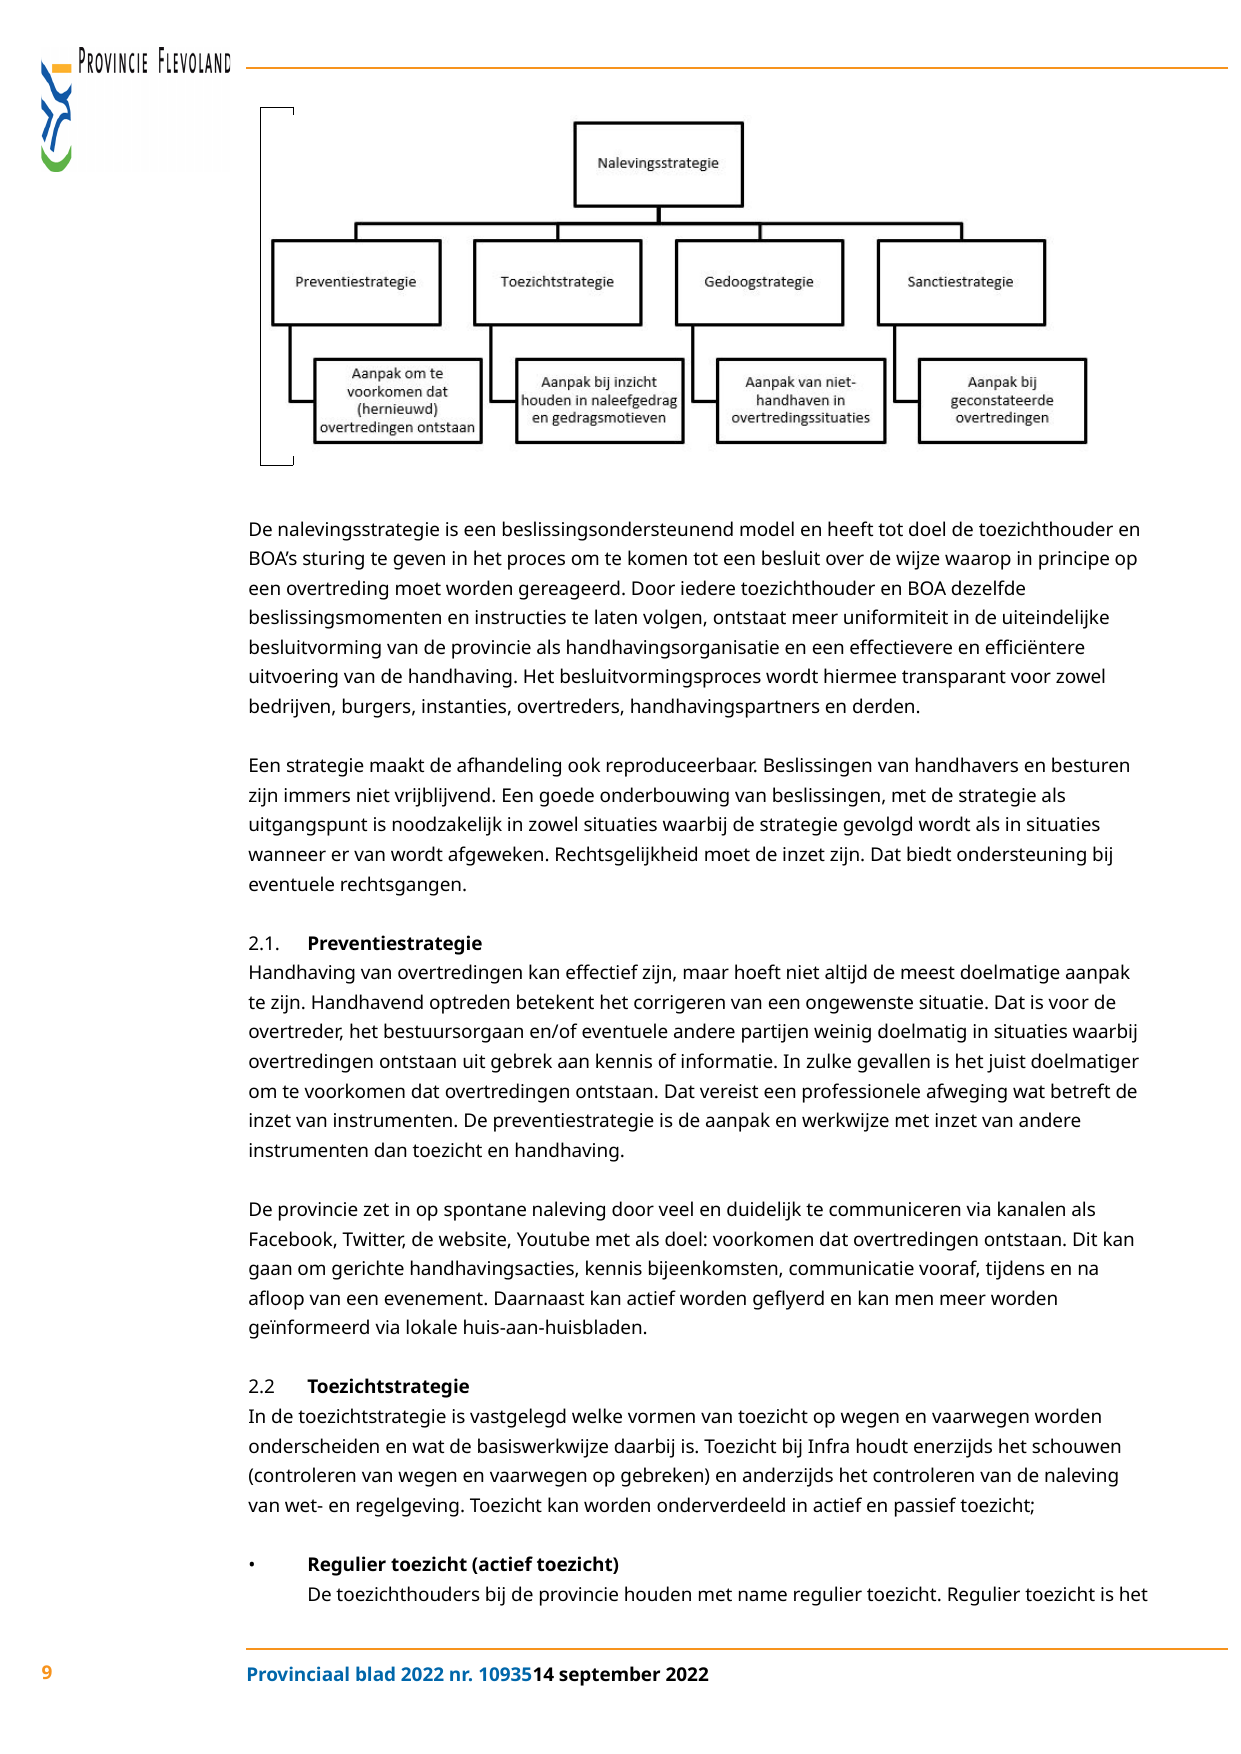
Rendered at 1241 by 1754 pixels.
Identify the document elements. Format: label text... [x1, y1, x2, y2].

text De provincie zet in op spontane naleving door veel en duidelijk te communiceren via kanalen als Facebook, Twitter, de website, Youtube met als doel: voorkomen dat overtredingen ontstaan. Dit kan gaan om gerichte handhavingsacties, kennis bijeenkomsten, communicatie vooraf, tijdens en na afloop van een evenement. Daarnaast kan actief worden geflyerd en kan men meer worden geïnformeerd via lokale huis-aan-huisbladen. [248, 1196, 1152, 1340]
list De toezichthouders bij de provincie houden met name regulier toezicht. Regulier toezicht is het [248, 1581, 1152, 1606]
text Handhaving van overtredingen kan effectief zijn, maar hoeft niet altijd de meest doelmatige aanpak te zijn. Handhavend optreden betekent het corrigeren van een ongewenste situatie. Dat is voor de overtreder, het bestuursorgaan en/of eventuele andere partijen weinig doelmatig in situaties waarbij overtredingen ontstaan uit gebrek aan kennis of informatie. In zulke gevallen is het juist doelmatiger om te voorkomen dat overtredingen ontstaan. Dat vereist een professionele afweging wat betreft de inzet van instrumenten. De preventiestrategie is de aanpak en werkwijze met inzet van andere instrumenten dan toezicht en handhaving. [248, 959, 1152, 1163]
text In de toezichtstrategie is vastgelegd welke vormen van toezicht op wegen en vaarwegen worden onderscheiden en wat de basiswerkwijze daarbij is. Toezicht bij Infra houdt enerzijds het schouwen (controleren van wegen en vaarwegen op gebreken) en anderzijds het controleren van de naleving van wet- en regelgeving. Toezicht kan worden onderverdeeld in actief en passief toezicht; [248, 1403, 1152, 1518]
text Een strategie maakt de afhandeling ook reproduceerbaar. Beslissingen van handhavers en besturen zijn immers niet vrijblijvend. Een goede onderbouwing van beslissingen, met de strategie als uitgangspunt is noodzakelijk in zowel situaties waarbij de strategie gevolgd wordt als in situaties wanneer er van wordt afgeweken. Rechtsgelijkheid moet de inzet zijn. Dat biedt ondersteuning bij eventuele rechtsgangen. [248, 752, 1152, 896]
text De nalevingsstrategie is een beslissingsondersteunend model en heeft tot doel de toezichthouder en BOA’s sturing te geven in het proces om te komen tot een besluit over de wijze waarop in principe op een overtreding moet worden gereageerd. Door iedere toezichthouder en BOA dezelfde beslissingsmomenten en instructies te laten volgen, ontstaat meer uniformiteit in de uiteindelijke besluitvorming van de provincie als handhavingsorganisatie en een effectievere en efficiëntere uitvoering van de handhaving. Het besluitvormingsproces wordt hiermee transparant voor zowel bedrijven, burgers, instanties, overtreders, handhavingspartners en derden. [248, 516, 1152, 719]
picture [268, 115, 1095, 456]
list Preventiestrategie [248, 930, 1152, 956]
picture [41, 47, 231, 172]
list Toezichtstrategie [248, 1374, 1152, 1399]
list Regulier toezicht (actief toezicht) [248, 1551, 1152, 1577]
